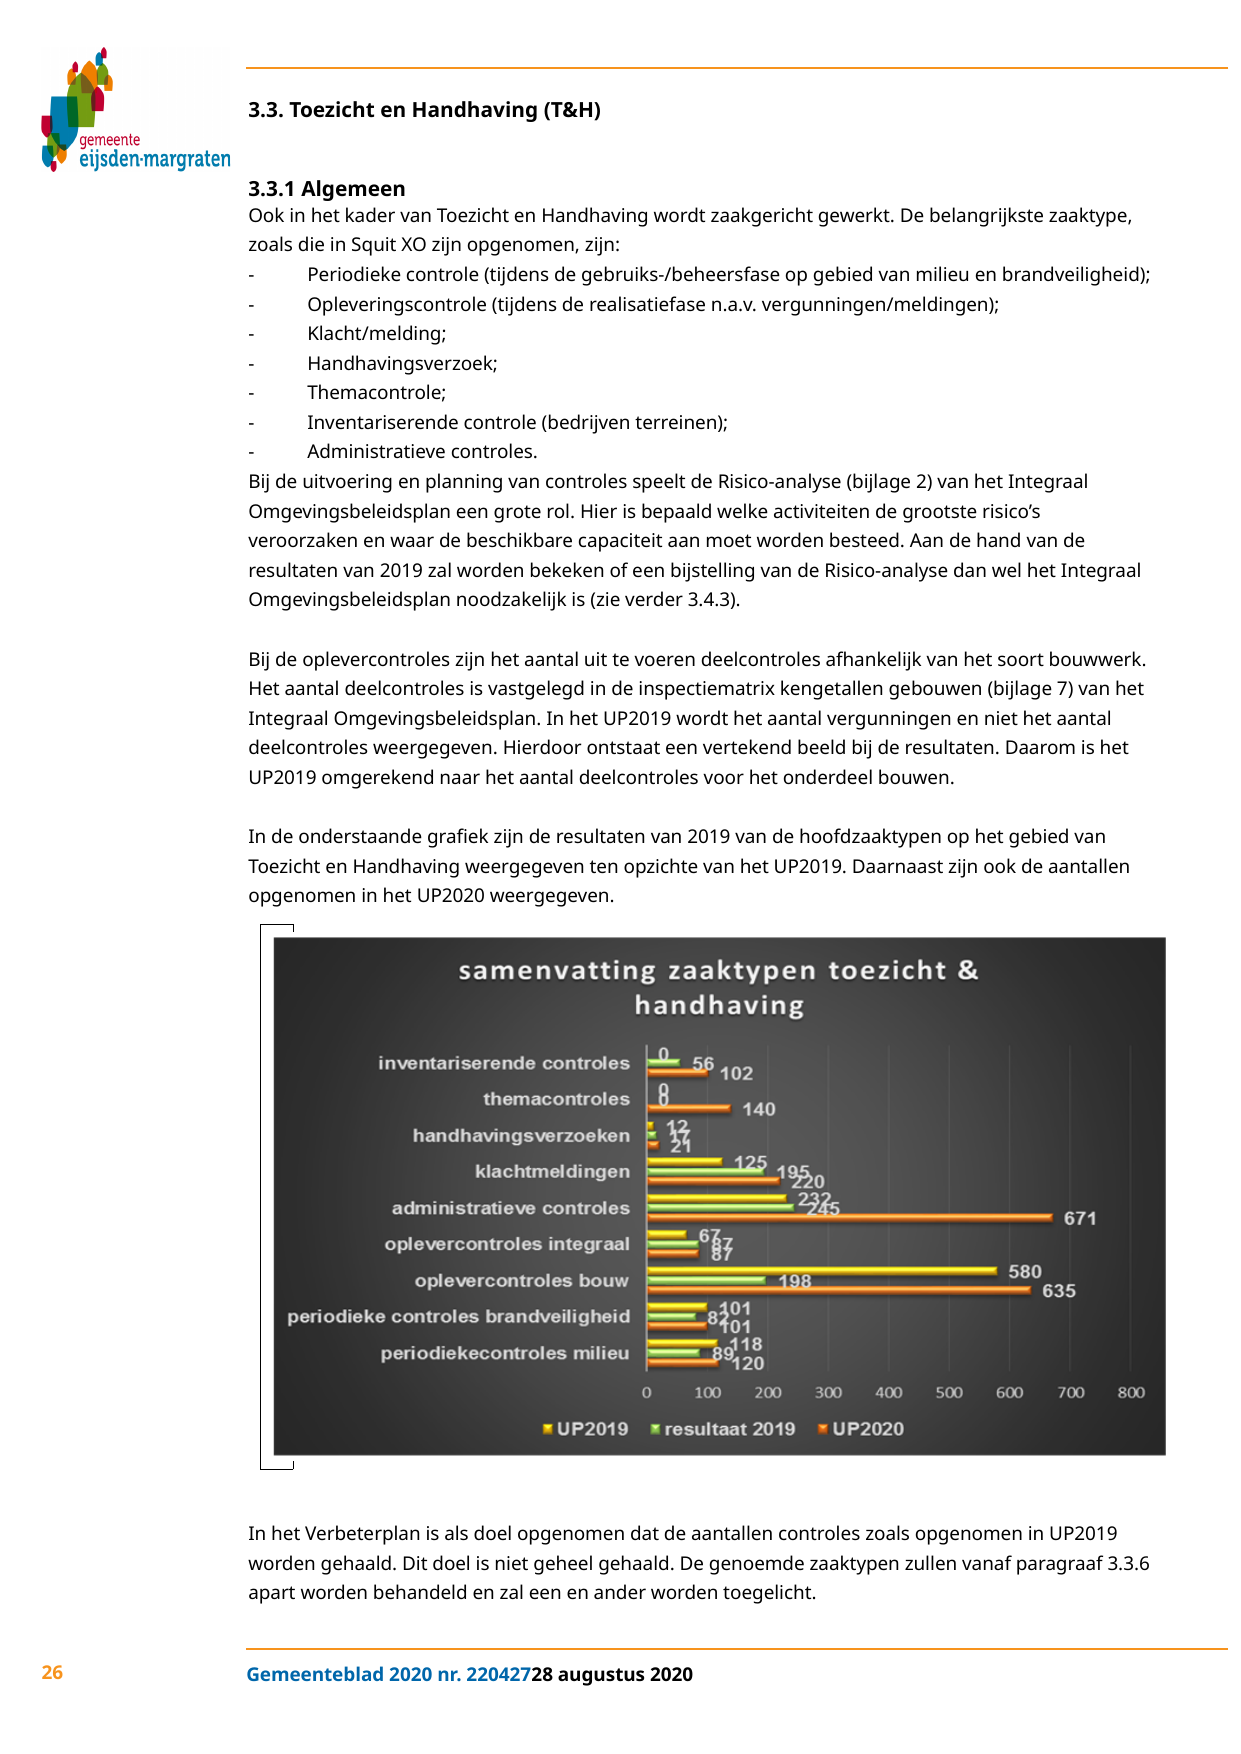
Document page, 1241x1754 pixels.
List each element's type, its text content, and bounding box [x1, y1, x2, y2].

list Opleveringscontrole (tijdens de realisatiefase n.a.v. vergunningen/meldingen); [248, 291, 1152, 317]
picture [268, 932, 1173, 1461]
text In het Verbeterplan is als doel opgenomen dat de aantallen controles zoals opgenomen in UP2019 worden gehaald. Dit doel is niet geheel gehaald. De genoemde zaaktypen zullen vanaf paragraaf 3.3.6 apart worden behandeld en zal een en ander worden toegelicht. [248, 1520, 1152, 1605]
list Inventariserende controle (bedrijven terreinen); [248, 409, 1152, 435]
picture [41, 47, 231, 172]
text 3.3. Toezicht en Handhaving (T&H) [248, 95, 1152, 123]
text Bij de oplevercontroles zijn het aantal uit te voeren deelcontroles afhankelijk van het soort bouwwerk. Het aantal deelcontroles is vastgelegd in de inspectiematrix kengetallen gebouwen (bijlage 7) van het Integraal Omgevingsbeleidsplan. In het UP2019 wordt het aantal vergunningen en niet het aantal deelcontroles weergegeven. Hierdoor ontstaat een vertekend beeld bij de resultaten. Daarom is het UP2019 omgerekend naar het aantal deelcontroles voor het onderdeel bouwen. [248, 646, 1152, 790]
list Klacht/melding; [248, 320, 1152, 346]
text Ook in het kader van Toezicht en Handhaving wordt zaakgericht gewerkt. De belangrijkste zaaktype, zoals die in Squit XO zijn opgenomen, zijn: [248, 202, 1152, 257]
text In de onderstaande grafiek zijn de resultaten van 2019 van de hoofdzaaktypen op het gebied van Toezicht en Handhaving weergegeven ten opzichte van het UP2019. Daarnaast zijn ook de aantallen opgenomen in het UP2020 weergegeven. [248, 823, 1152, 908]
list Administratieve controles. [248, 439, 1152, 464]
text Bij de uitvoering en planning van controles speelt de Risico-analyse (bijlage 2) van het Integraal Omgevingsbeleidsplan een grote rol. Hier is bepaald welke activiteiten de grootste risico’s veroorzaken en waar de beschikbare capaciteit aan moet worden besteed. Aan de hand van de resultaten van 2019 zal worden bekeken of een bijstelling van de Risico-analyse dan wel het Integraal Omgevingsbeleidsplan noodzakelijk is (zie verder 3.4.3). [248, 468, 1152, 612]
text 3.3.1 Algemeen [248, 174, 1152, 202]
list Handhavingsverzoek; [248, 350, 1152, 376]
list Themacontrole; [248, 379, 1152, 405]
list Periodieke controle (tijdens de gebruiks-/beheersfase op gebied van milieu en brandveiligheid); [248, 261, 1152, 287]
